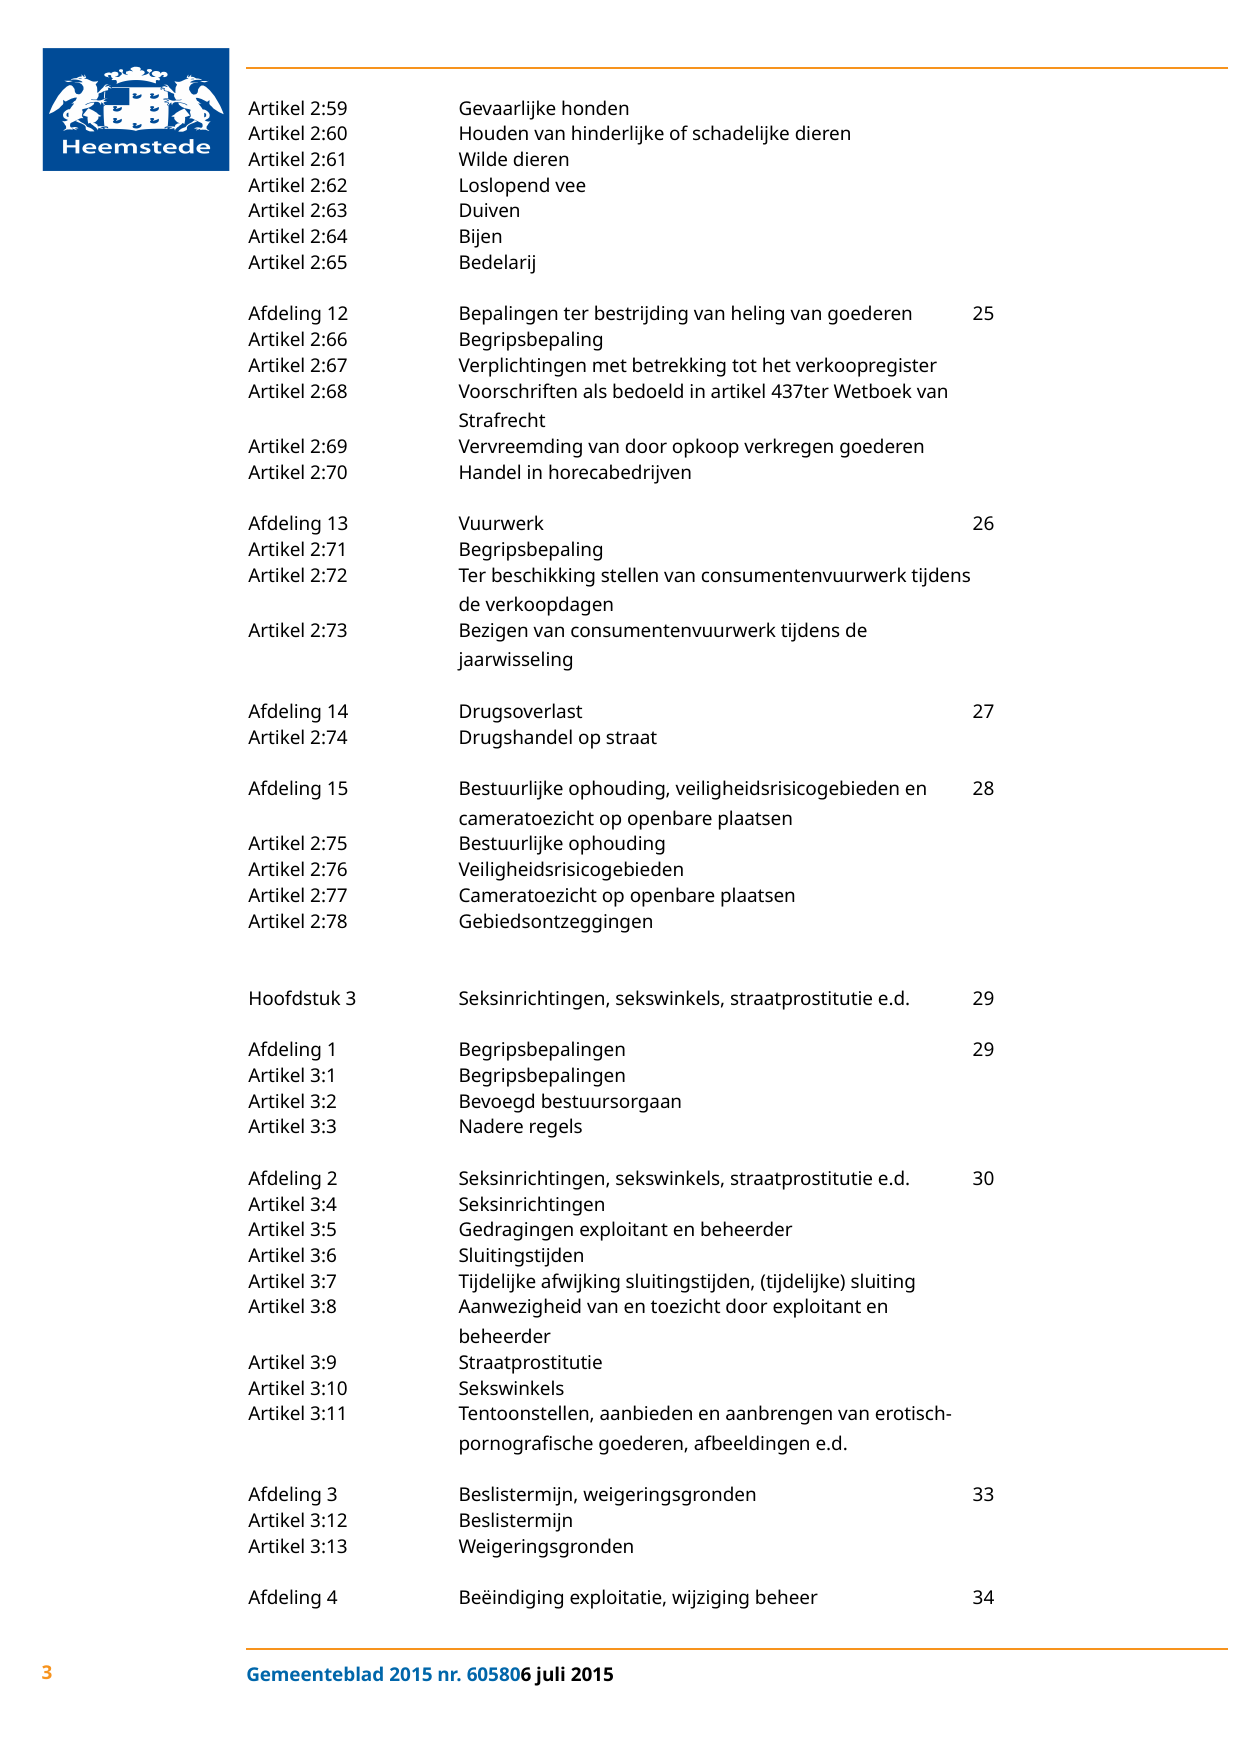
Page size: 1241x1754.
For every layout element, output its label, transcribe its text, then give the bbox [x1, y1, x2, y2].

table_cell [248, 1011, 458, 1036]
table_cell Artikel 2:60 [248, 121, 458, 146]
table_cell Tijdelijke afwijking sluitingstijden, (tijdelijke) sluiting [458, 1268, 972, 1294]
table_cell Artikel 3:12 [248, 1507, 458, 1533]
table_cell [248, 673, 458, 698]
table_cell Artikel 2:66 [248, 326, 458, 352]
table_cell [973, 1114, 1152, 1139]
table_cell [973, 959, 1152, 985]
table_cell [458, 1559, 972, 1584]
table_cell [458, 959, 972, 985]
table_cell Duiven [458, 198, 972, 223]
table_cell [973, 1088, 1152, 1114]
table_cell Weigeringsgronden [458, 1533, 972, 1559]
table_cell Bestuurlijke ophouding, veiligheidsrisicogebieden en cameratoezicht op openbare plaatsen [458, 775, 972, 831]
table_cell [973, 198, 1152, 223]
table_cell [973, 617, 1152, 672]
table_cell [458, 1011, 972, 1036]
table_cell Artikel 3:10 [248, 1375, 458, 1401]
table_cell Voorschriften als bedoeld in artikel 437ter Wetboek van Strafrecht [458, 378, 972, 433]
table_cell [973, 95, 1152, 121]
table_cell Sekswinkels [458, 1375, 972, 1401]
table_cell [973, 1401, 1152, 1456]
table_cell [973, 536, 1152, 562]
table_cell Bepalingen ter bestrijding van heling van goederen [458, 301, 972, 326]
table_cell Gevaarlijke honden [458, 95, 972, 121]
table_cell Beëindiging exploitatie, wijziging beheer [458, 1585, 972, 1610]
table_cell Aanwezigheid van en toezicht door exploitant en beheerder [458, 1294, 972, 1349]
table_cell Vervreemding van door opkoop verkregen goederen [458, 433, 972, 459]
table_cell Artikel 2:75 [248, 831, 458, 856]
table_cell Afdeling 4 [248, 1585, 458, 1610]
table_cell Hoofdstuk 3 [248, 985, 458, 1011]
table_cell [973, 724, 1152, 749]
table_cell Artikel 2:78 [248, 908, 458, 933]
table_cell Artikel 3:4 [248, 1191, 458, 1217]
table_cell Artikel 2:70 [248, 459, 458, 484]
table_cell Artikel 3:5 [248, 1217, 458, 1242]
table_cell [973, 934, 1152, 959]
table_cell [973, 856, 1152, 882]
table_cell [973, 352, 1152, 378]
table_cell Bevoegd bestuursorgaan [458, 1088, 972, 1114]
table_cell Drugshandel op straat [458, 724, 972, 749]
table_cell Gedragingen exploitant en beheerder [458, 1217, 972, 1242]
table_cell 28 [973, 775, 1152, 831]
table_cell [248, 750, 458, 775]
table_cell [973, 1217, 1152, 1242]
table_cell [973, 673, 1152, 698]
table_cell [458, 934, 972, 959]
table_cell [973, 224, 1152, 249]
table_cell Artikel 2:68 [248, 378, 458, 433]
table_cell Vuurwerk [458, 510, 972, 536]
table_cell Artikel 2:63 [248, 198, 458, 223]
table_cell [248, 485, 458, 510]
table_cell Wilde dieren [458, 146, 972, 172]
table_cell Bijen [458, 224, 972, 249]
table_cell [973, 908, 1152, 933]
table_cell Begripsbepalingen [458, 1036, 972, 1062]
table_cell [248, 1456, 458, 1482]
table_cell [973, 1533, 1152, 1559]
table_cell Straatprostitutie [458, 1349, 972, 1375]
table_cell Sluitingstijden [458, 1242, 972, 1268]
table_cell Artikel 2:59 [248, 95, 458, 121]
table_cell [248, 1559, 458, 1584]
table_cell Afdeling 1 [248, 1036, 458, 1062]
table_cell [973, 1268, 1152, 1294]
table_cell [458, 1139, 972, 1165]
table_cell [973, 831, 1152, 856]
table_cell Artikel 2:72 [248, 562, 458, 617]
table_cell 26 [973, 510, 1152, 536]
table_cell [458, 1456, 972, 1482]
table_cell Afdeling 2 [248, 1165, 458, 1191]
table_cell [973, 1191, 1152, 1217]
table_cell [973, 1139, 1152, 1165]
table_cell [973, 562, 1152, 617]
table_cell Seksinrichtingen [458, 1191, 972, 1217]
table_cell Gebiedsontzeggingen [458, 908, 972, 933]
table_cell Afdeling 12 [248, 301, 458, 326]
table_cell Artikel 3:11 [248, 1401, 458, 1456]
picture [41, 47, 231, 172]
table_cell Artikel 3:6 [248, 1242, 458, 1268]
table_cell [458, 485, 972, 510]
table_cell [973, 326, 1152, 352]
table_cell [248, 934, 458, 959]
table_cell Handel in horecabedrijven [458, 459, 972, 484]
table_cell Loslopend vee [458, 172, 972, 198]
table_cell [973, 1062, 1152, 1088]
table_cell [973, 1456, 1152, 1482]
table_cell [973, 172, 1152, 198]
table_cell Afdeling 15 [248, 775, 458, 831]
table_cell 29 [973, 1036, 1152, 1062]
table_cell Afdeling 3 [248, 1482, 458, 1507]
table_cell Artikel 2:73 [248, 617, 458, 672]
table_cell 33 [973, 1482, 1152, 1507]
table_cell Tentoonstellen, aanbieden en aanbrengen van erotisch-pornografische goederen, afbeeldingen e.d. [458, 1401, 972, 1456]
table_cell [973, 378, 1152, 433]
table_cell Artikel 3:7 [248, 1268, 458, 1294]
table_cell Artikel 2:76 [248, 856, 458, 882]
table_cell [973, 1011, 1152, 1036]
table_cell Seksinrichtingen, sekswinkels, straatprostitutie e.d. [458, 1165, 972, 1191]
table_cell Drugsoverlast [458, 698, 972, 724]
table_cell Afdeling 13 [248, 510, 458, 536]
table_cell [973, 146, 1152, 172]
table_cell [248, 959, 458, 985]
table_cell Bedelarij [458, 249, 972, 275]
table_cell Artikel 3:1 [248, 1062, 458, 1088]
table_cell [973, 1294, 1152, 1349]
table_cell Artikel 2:62 [248, 172, 458, 198]
table_cell [248, 275, 458, 301]
table_cell [973, 433, 1152, 459]
table_cell Bestuurlijke ophouding [458, 831, 972, 856]
table_cell [248, 1139, 458, 1165]
table_cell Artikel 2:71 [248, 536, 458, 562]
table_cell 25 [973, 301, 1152, 326]
table_cell Artikel 3:9 [248, 1349, 458, 1375]
table_cell Artikel 2:69 [248, 433, 458, 459]
table_cell Artikel 2:64 [248, 224, 458, 249]
table_cell Ter beschikking stellen van consumentenvuurwerk tijdens de verkoopdagen [458, 562, 972, 617]
table_cell Nadere regels [458, 1114, 972, 1139]
table_cell [973, 485, 1152, 510]
table_cell Artikel 2:77 [248, 882, 458, 908]
table_cell 30 [973, 1165, 1152, 1191]
table_cell Bezigen van consumentenvuurwerk tijdens de jaarwisseling [458, 617, 972, 672]
table_cell Begripsbepaling [458, 326, 972, 352]
table_cell [973, 1349, 1152, 1375]
table_cell Verplichtingen met betrekking tot het verkoopregister [458, 352, 972, 378]
table_cell Artikel 3:3 [248, 1114, 458, 1139]
table_cell Veiligheidsrisicogebieden [458, 856, 972, 882]
table_cell [973, 121, 1152, 146]
table_cell [973, 1375, 1152, 1401]
table_cell [458, 750, 972, 775]
table_cell [973, 882, 1152, 908]
table_cell Afdeling 14 [248, 698, 458, 724]
table_cell Artikel 2:67 [248, 352, 458, 378]
table_cell Artikel 3:8 [248, 1294, 458, 1349]
table_cell Beslistermijn, weigeringsgronden [458, 1482, 972, 1507]
table_cell Cameratoezicht op openbare plaatsen [458, 882, 972, 908]
table_cell Artikel 3:2 [248, 1088, 458, 1114]
table_cell 29 [973, 985, 1152, 1011]
table_cell [973, 1559, 1152, 1584]
table_cell [458, 673, 972, 698]
table_cell [973, 750, 1152, 775]
table_cell Begripsbepalingen [458, 1062, 972, 1088]
table_cell Artikel 2:65 [248, 249, 458, 275]
table_cell [973, 275, 1152, 301]
table_cell [973, 1242, 1152, 1268]
table_cell [973, 1507, 1152, 1533]
table_cell [973, 249, 1152, 275]
table_cell Beslistermijn [458, 1507, 972, 1533]
table_cell Artikel 2:74 [248, 724, 458, 749]
table_cell Seksinrichtingen, sekswinkels, straatprostitutie e.d. [458, 985, 972, 1011]
table_cell [973, 459, 1152, 484]
table_cell Artikel 3:13 [248, 1533, 458, 1559]
table_cell Houden van hinderlijke of schadelijke dieren [458, 121, 972, 146]
table_cell Artikel 2:61 [248, 146, 458, 172]
table_cell 34 [973, 1585, 1152, 1610]
table_cell 27 [973, 698, 1152, 724]
table_cell Begripsbepaling [458, 536, 972, 562]
table_cell [458, 275, 972, 301]
